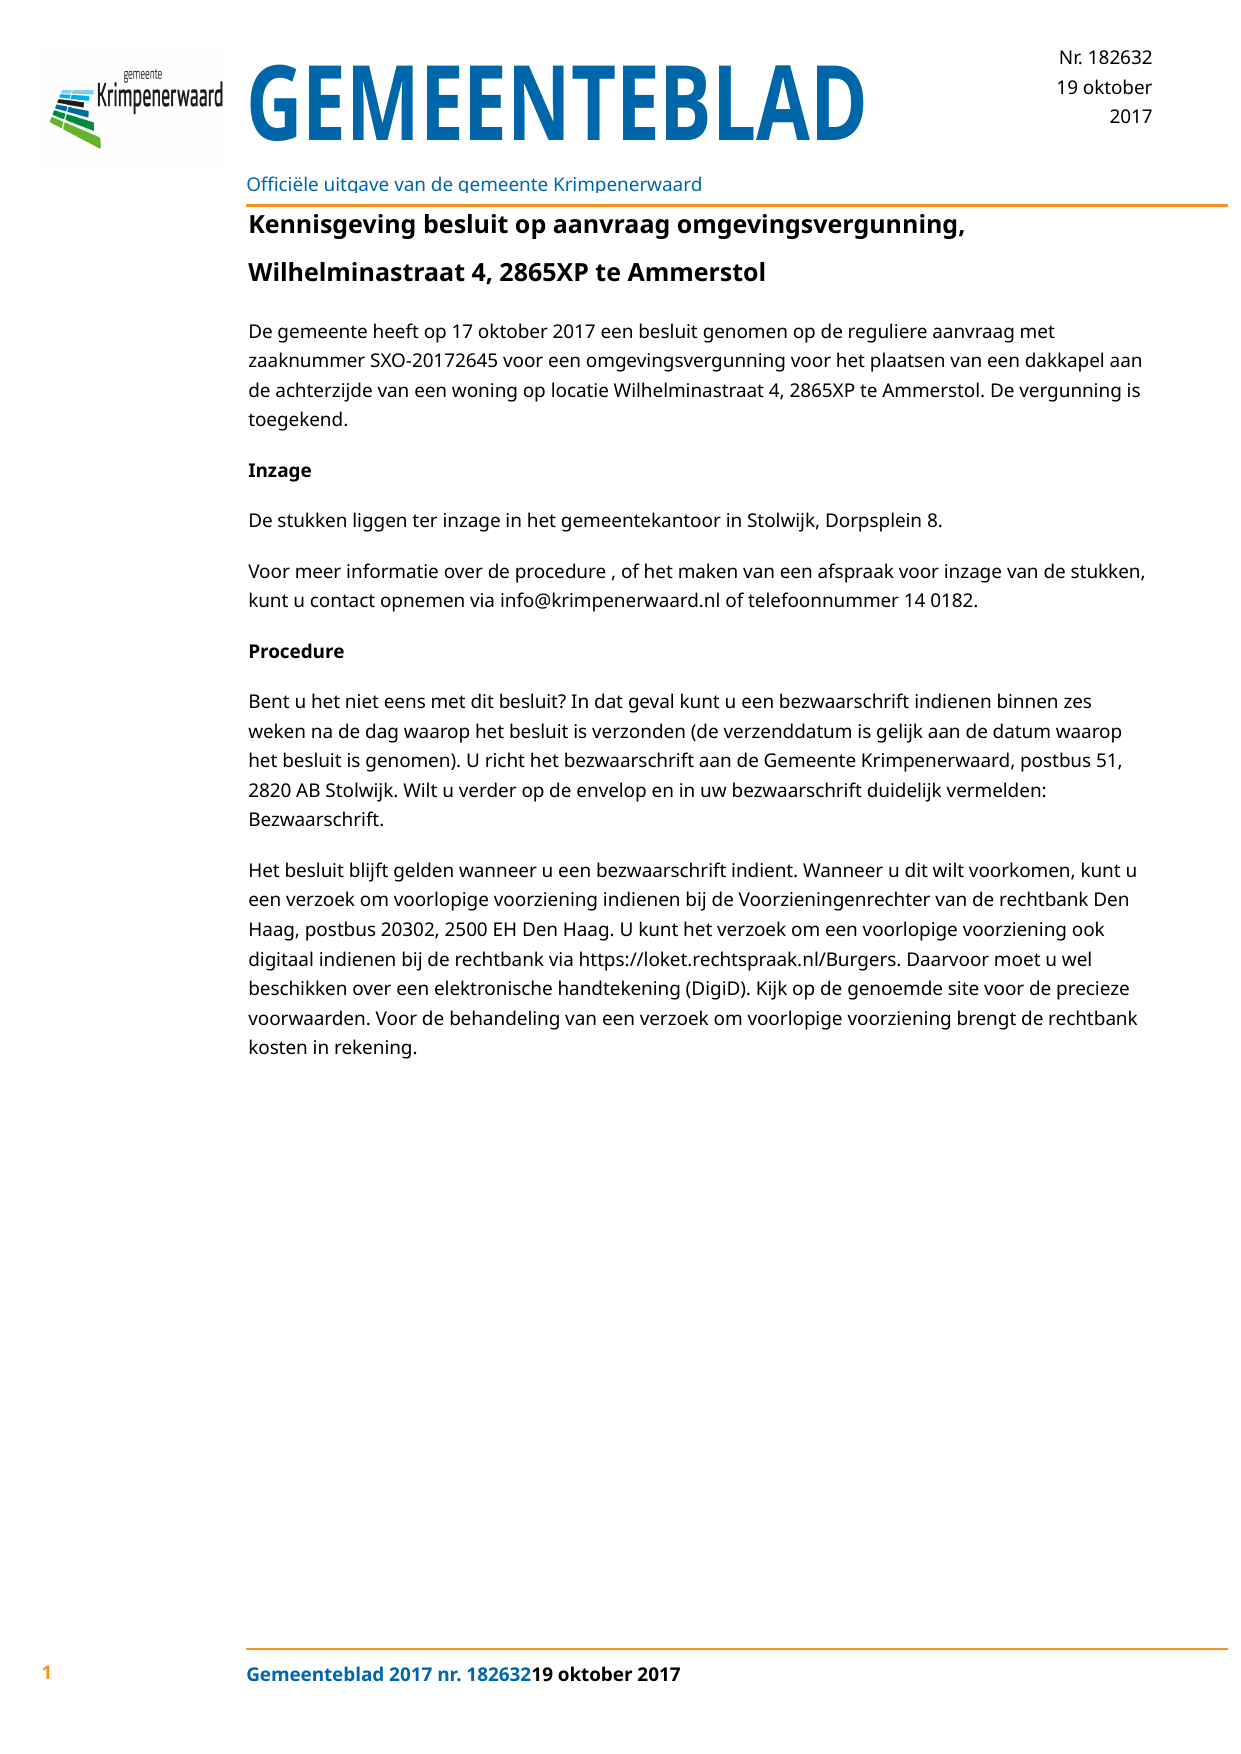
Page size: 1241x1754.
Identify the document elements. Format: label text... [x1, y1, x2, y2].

text Het besluit blijft gelden wanneer u een bezwaarschrift indient. Wanneer u dit wilt voorkomen, kunt u een verzoek om voorlopige voorziening indienen bij de Voorzieningenrechter van de rechtbank Den Haag, postbus 20302, 2500 EH Den Haag. U kunt het verzoek om een voorlopige voorziening ook digitaal indienen bij de rechtbank via https://loket.rechtspraak.nl/Burgers. Daarvoor moet u wel beschikken over een elektronische handtekening (DigiD). Kijk op de genoemde site voor de precieze voorwaarden. Voor de behandeling van een verzoek om voorlopige voorziening brengt de rechtbank kosten in rekening. [248, 857, 1152, 1060]
text De gemeente heeft op 17 oktober 2017 een besluit genomen op de reguliere aanvraag met zaaknummer SXO-20172645 voor een omgevingsvergunning voor het plaatsen van een dakkapel aan de achterzijde van een woning op locatie Wilhelminastraat 4, 2865XP te Ammerstol. De vergunning is toegekend. [248, 318, 1152, 432]
text Inzage [248, 457, 1152, 483]
text Voor meer informatie over de procedure , of het maken van een afspraak voor inzage van de stukken, kunt u contact opnemen via info@krimpenerwaard.nl of telefoonnummer 14 0182. [248, 558, 1152, 613]
picture [41, 47, 231, 172]
text Kennisgeving besluit op aanvraag omgevingsvergunning, Wilhelminastraat 4, 2865XP te Ammerstol [248, 207, 1152, 288]
text Bent u het niet eens met dit besluit? In dat geval kunt u een bezwaarschrift indienen binnen zes weken na de dag waarop het besluit is verzonden (de verzenddatum is gelijk aan de datum waarop het besluit is genomen). U richt het bezwaarschrift aan de Gemeente Krimpenerwaard, postbus 51, 2820 AB Stolwijk. Wilt u verder op de envelop en in uw bezwaarschrift duidelijk vermelden: Bezwaarschrift. [248, 688, 1152, 832]
text De stukken liggen ter inzage in het gemeentekantoor in Stolwijk, Dorpsplein 8. [248, 507, 1152, 533]
text Procedure [248, 638, 1152, 664]
